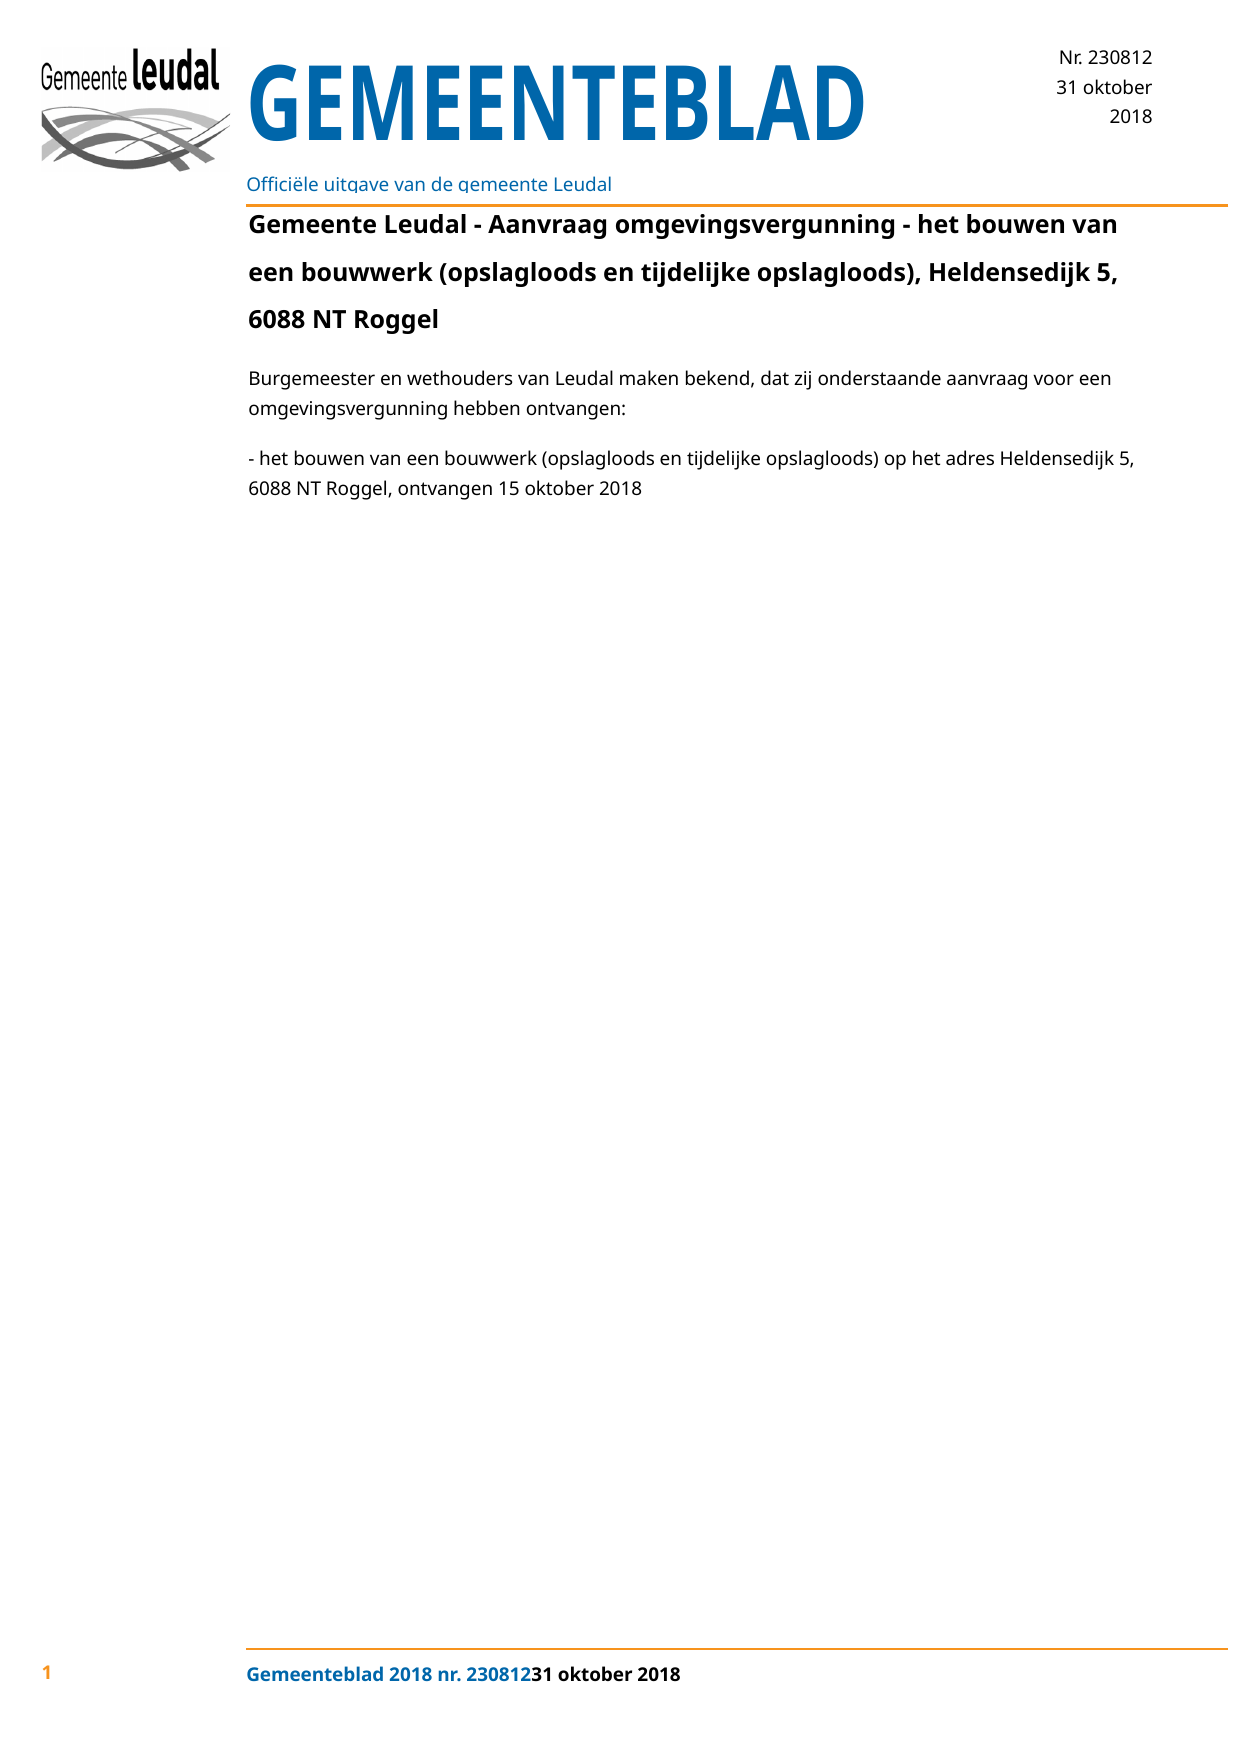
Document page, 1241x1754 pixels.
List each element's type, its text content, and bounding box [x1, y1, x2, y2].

text - het bouwen van een bouwwerk (opslagloods en tijdelijke opslagloods) op het adres Heldensedijk 5, 6088 NT Roggel, ontvangen 15 oktober 2018 [248, 446, 1152, 501]
text Gemeente Leudal - Aanvraag omgevingsvergunning - het bouwen van een bouwwerk (opslagloods en tijdelijke opslagloods), Heldensedijk 5, 6088 NT Roggel [248, 207, 1152, 336]
text Burgemeester en wethouders van Leudal maken bekend, dat zij onderstaande aanvraag voor een omgevingsvergunning hebben ontvangen: [248, 366, 1152, 421]
picture [41, 47, 231, 172]
